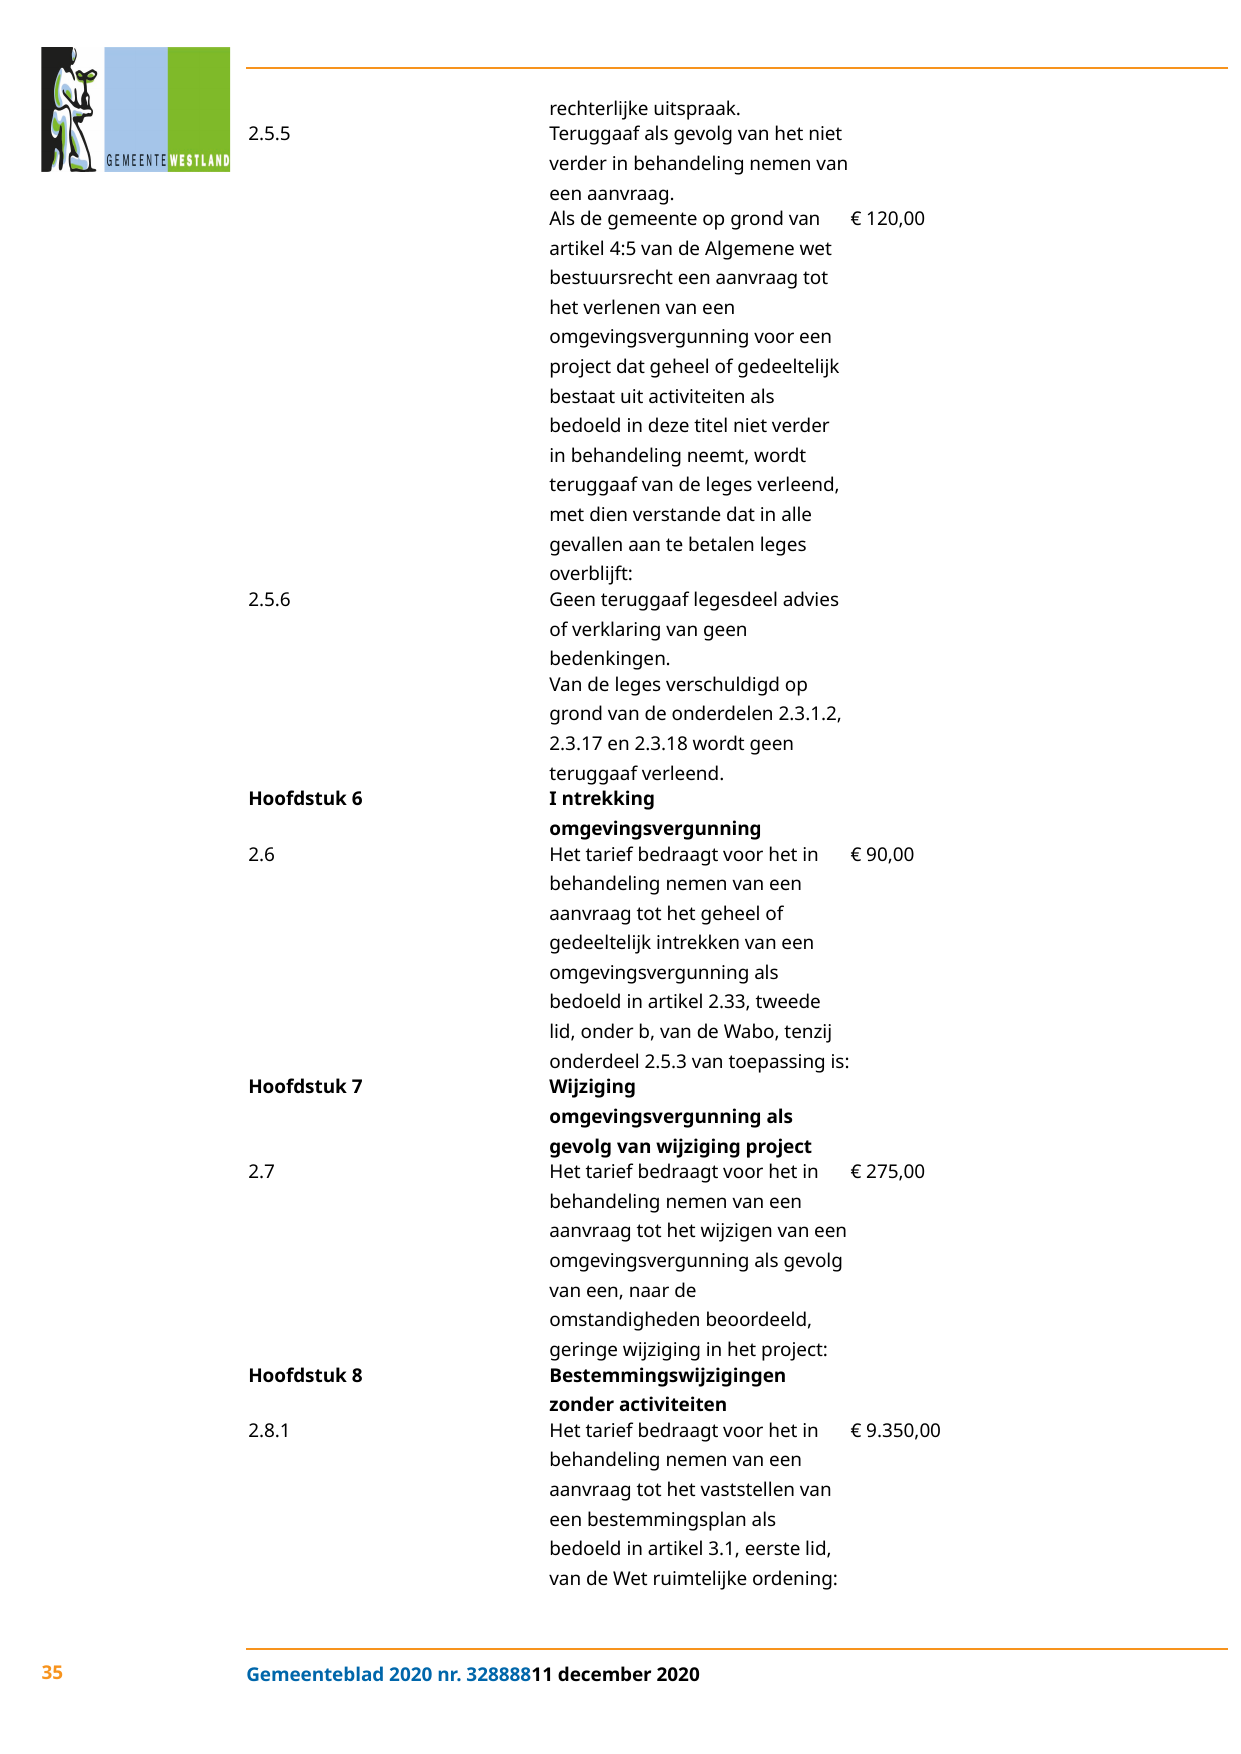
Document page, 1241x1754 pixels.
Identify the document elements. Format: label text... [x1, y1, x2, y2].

table_cell [248, 671, 549, 786]
table_cell [850, 1362, 1152, 1417]
table_cell Het tarief bedraagt voor het in behandeling nemen van een aanvraag tot het vaststellen van een bestemmingsplan als bedoeld in artikel 3.1, eerste lid, van de Wet ruimtelijke ordening: [549, 1417, 850, 1591]
table_cell Geen teruggaaf legesdeel advies of verklaring van geen bedenkingen. [549, 586, 850, 671]
table_cell Teruggaaf als gevolg van het niet verder in behandeling nemen van een aanvraag. [549, 121, 850, 205]
table_cell Hoofdstuk 7 [248, 1074, 549, 1158]
table_cell [850, 95, 1152, 121]
table_cell [850, 1074, 1152, 1158]
table_cell Hoofdstuk 6 [248, 786, 549, 841]
table_cell Wijziging omgevingsvergunning als gevolg van wijziging project [549, 1074, 850, 1158]
table_cell Bestemmingswijzigingen zonder activiteiten [549, 1362, 850, 1417]
table_cell 2.8.1 [248, 1417, 549, 1591]
picture [41, 47, 231, 172]
table_cell 2.7 [248, 1159, 549, 1362]
table_cell [248, 205, 549, 586]
table_cell rechterlijke uitspraak. [549, 95, 850, 121]
table_cell 2.6 [248, 841, 549, 1074]
table_cell [248, 95, 549, 121]
table_cell € 120,00 [850, 205, 1152, 586]
table_cell € 275,00 [850, 1159, 1152, 1362]
table_cell € 9.350,00 [850, 1417, 1152, 1591]
table_cell 2.5.5 [248, 121, 549, 205]
table_cell Het tarief bedraagt voor het in behandeling nemen van een aanvraag tot het geheel of gedeeltelijk intrekken van een omgevingsvergunning als bedoeld in artikel 2.33, tweede lid, onder b, van de Wabo, tenzij onderdeel 2.5.3 van toepassing is: [549, 841, 850, 1074]
table_cell I ntrekking omgevingsvergunning [549, 786, 850, 841]
table_cell [850, 786, 1152, 841]
table_cell Hoofdstuk 8 [248, 1362, 549, 1417]
table_cell [850, 671, 1152, 786]
table_cell [850, 121, 1152, 205]
table_cell € 90,00 [850, 841, 1152, 1074]
table_cell Van de leges verschuldigd op grond van de onderdelen 2.3.1.2, 2.3.17 en 2.3.18 wordt geen teruggaaf verleend. [549, 671, 850, 786]
table_cell 2.5.6 [248, 586, 549, 671]
table_cell Het tarief bedraagt voor het in behandeling nemen van een aanvraag tot het wijzigen van een omgevingsvergunning als gevolg van een, naar de omstandigheden beoordeeld, geringe wijziging in het project: [549, 1159, 850, 1362]
table_cell [850, 586, 1152, 671]
table_cell Als de gemeente op grond van artikel 4:5 van de Algemene wet bestuursrecht een aanvraag tot het verlenen van een omgevingsvergunning voor een project dat geheel of gedeeltelijk bestaat uit activiteiten als bedoeld in deze titel niet verder in behandeling neemt, wordt teruggaaf van de leges verleend, met dien verstande dat in alle gevallen aan te betalen leges overblijft: [549, 205, 850, 586]
